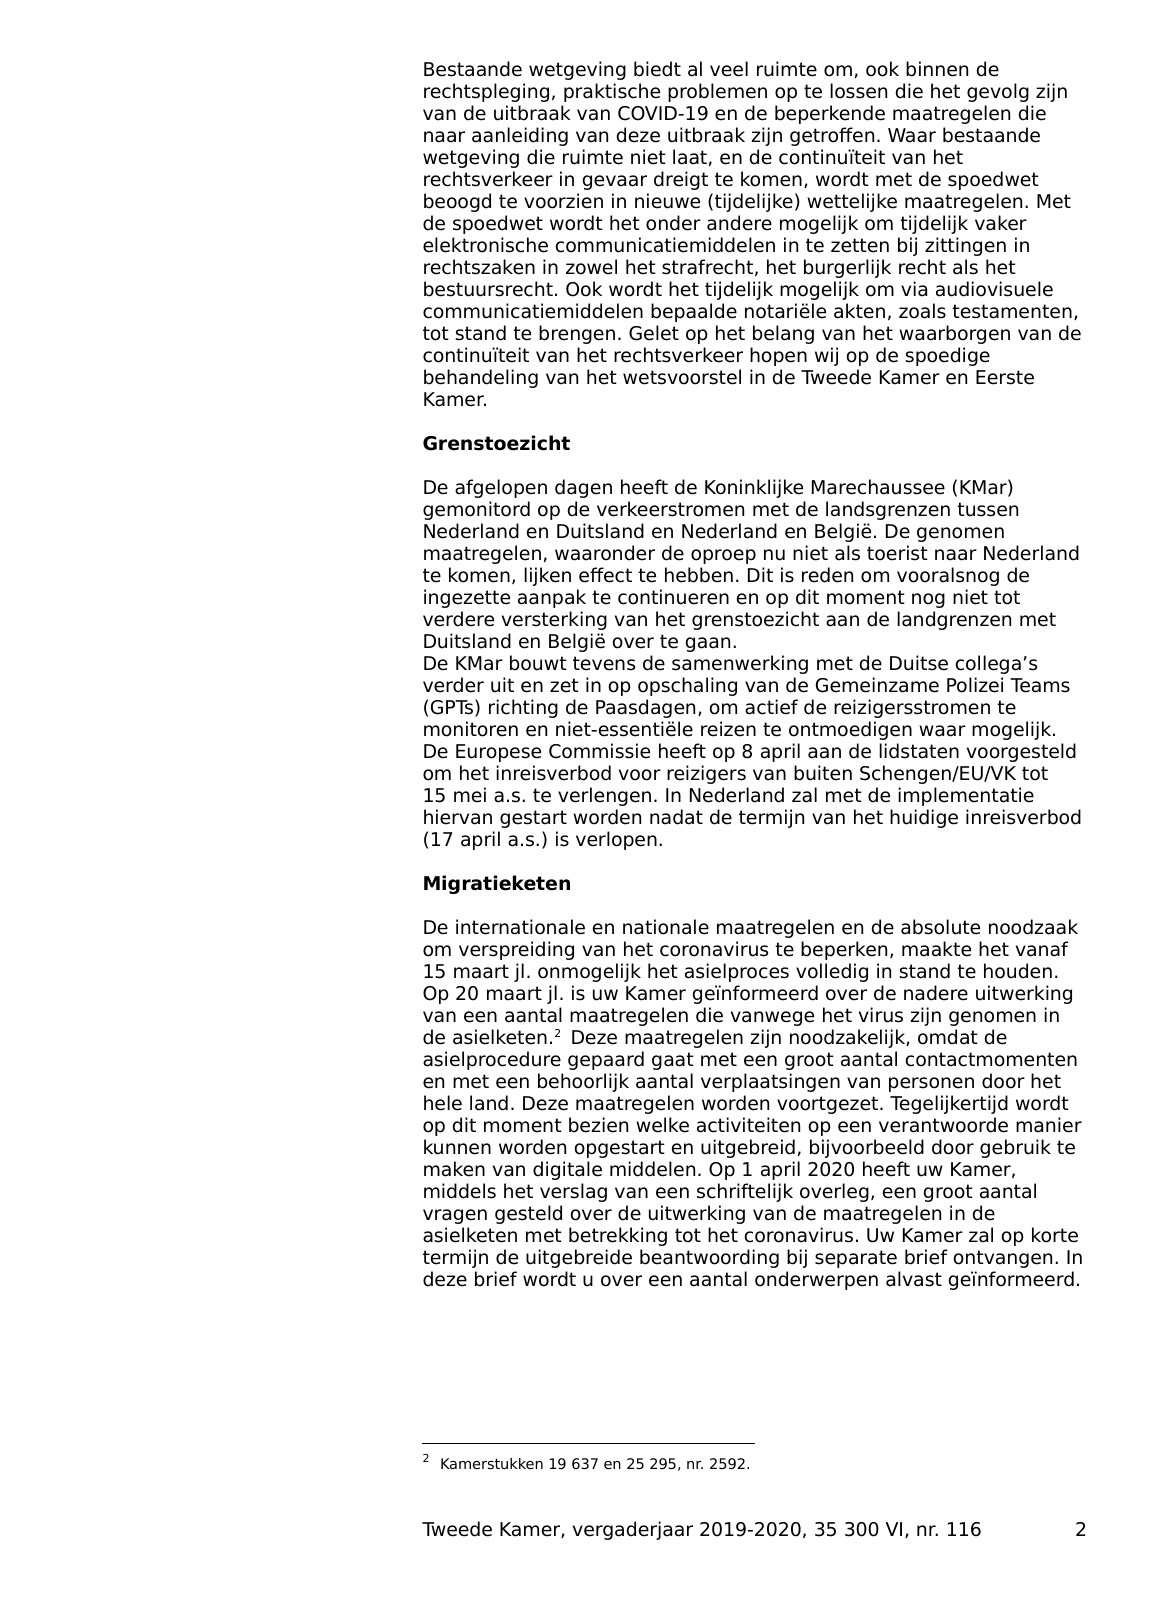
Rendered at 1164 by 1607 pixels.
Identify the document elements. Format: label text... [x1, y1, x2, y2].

text De KMar bouwt tevens de samenwerking met de Duitse collega’s verder uit en zet in op opschaling van de Gemeinzame Polizei Teams (GPTs) richting de Paasdagen, om actief de reizigersstromen te monitoren en niet-essentiële reizen te ontmoedigen waar mogelijk. De Europese Commissie heeft op 8 april aan de lidstaten voorgesteld om het inreisverbod voor reizigers van buiten Schengen/EU/VK tot 15 mei a.s. te verlengen. In Nederland zal met de implementatie hiervan gestart worden nadat de termijn van het huidige inreisverbod (17 april a.s.) is verlopen. [422, 653, 1087, 851]
text Kamerstukken 19 637 en 25 295, nr. 2592. [422, 1452, 1087, 1474]
text De internationale en nationale maatregelen en de absolute noodzaak om verspreiding van het coronavirus te beperken, maakte het vanaf 15 maart jl. onmogelijk het asielproces volledig in stand te houden. Op 20 maart jl. is uw Kamer geïnformeerd over de nadere uitwerking van een aantal maatregelen die vanwege het virus zijn genomen in de asielketen. Deze maatregelen zijn noodzakelijk, omdat de asielprocedure gepaard gaat met een groot aantal contactmomenten en met een behoorlijk aantal verplaatsingen van personen door het hele land. Deze maatregelen worden voortgezet. Tegelijkertijd wordt op dit moment bezien welke activiteiten op een verantwoorde manier kunnen worden opgestart en uitgebreid, bijvoorbeeld door gebruik te maken van digitale middelen. Op 1 april 2020 heeft uw Kamer, middels het verslag van een schriftelijk overleg, een groot aantal vragen gesteld over de uitwerking van de maatregelen in de asielketen met betrekking tot het coronavirus. Uw Kamer zal op korte termijn de uitgebreide beantwoording bij separate brief ontvangen. In deze brief wordt u over een aantal onderwerpen alvast geïnformeerd. [422, 917, 1087, 1291]
text De afgelopen dagen heeft de Koninklijke Marechaussee (KMar) gemonitord op de verkeerstromen met de landsgrenzen tussen Nederland en Duitsland en Nederland en België. De genomen maatregelen, waaronder de oproep nu niet als toerist naar Nederland te komen, lijken effect te hebben. Dit is reden om vooralsnog de ingezette aanpak te continueren en op dit moment nog niet tot verdere versterking van het grenstoezicht aan de landgrenzen met Duitsland en België over te gaan. [422, 477, 1087, 653]
subtitle Migratieketen [422, 873, 1087, 895]
text Bestaande wetgeving biedt al veel ruimte om, ook binnen de rechtspleging, praktische problemen op te lossen die het gevolg zijn van de uitbraak van COVID-19 en de beperkende maatregelen die naar aanleiding van deze uitbraak zijn getroffen. Waar bestaande wetgeving die ruimte niet laat, en de continuïteit van het rechtsverkeer in gevaar dreigt te komen, wordt met de spoedwet beoogd te voorzien in nieuwe (tijdelijke) wettelijke maatregelen. Met de spoedwet wordt het onder andere mogelijk om tijdelijk vaker elektronische communicatiemiddelen in te zetten bij zittingen in rechtszaken in zowel het strafrecht, het burgerlijk recht als het bestuursrecht. Ook wordt het tijdelijk mogelijk om via audiovisuele communicatiemiddelen bepaalde notariële akten, zoals testamenten, tot stand te brengen. Gelet op het belang van het waarborgen van de continuïteit van het rechtsverkeer hopen wij op de spoedige behandeling van het wetsvoorstel in de Tweede Kamer en Eerste Kamer. [422, 59, 1087, 411]
subtitle Grenstoezicht [422, 433, 1087, 455]
